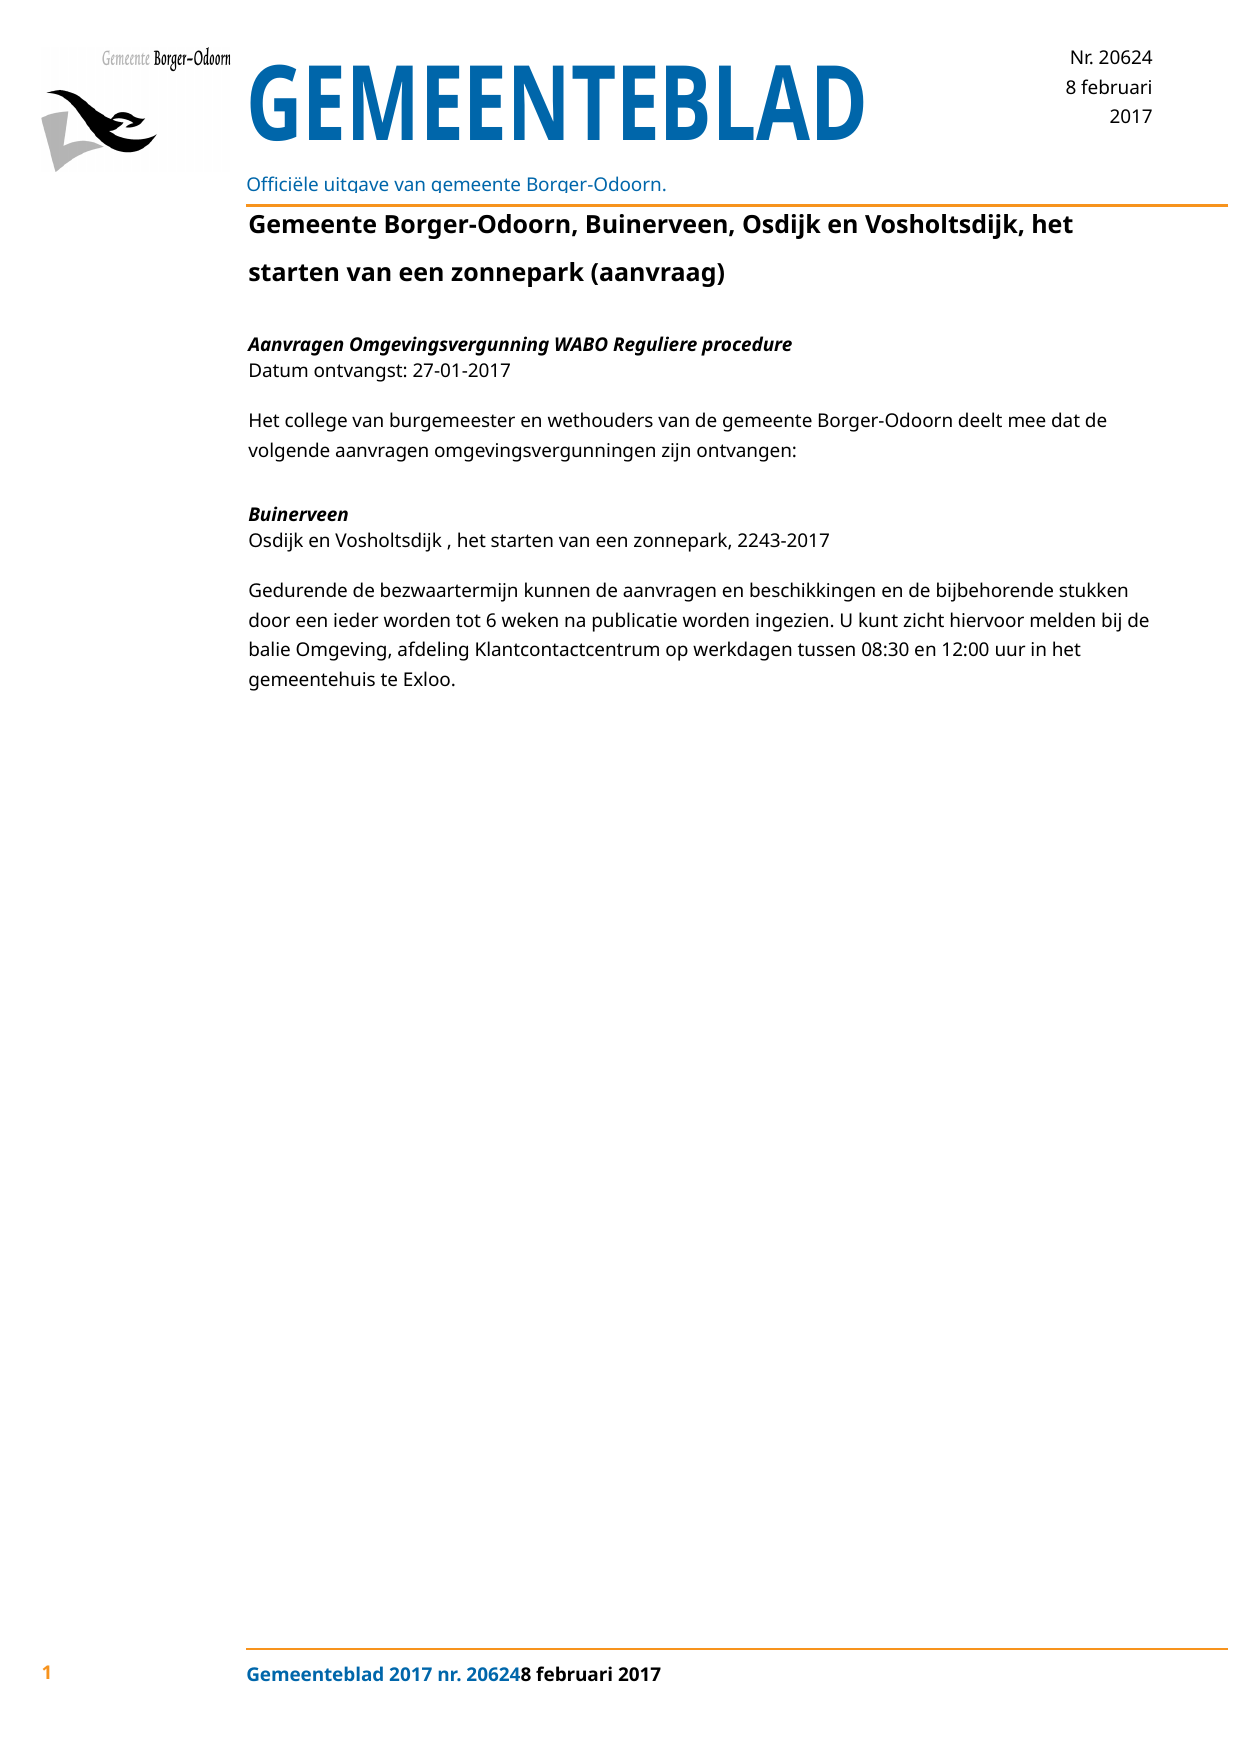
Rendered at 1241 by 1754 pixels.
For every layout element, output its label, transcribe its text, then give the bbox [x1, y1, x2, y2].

text Osdijk en Vosholtsdijk , het starten van een zonnepark, 2243-2017 [248, 527, 1152, 553]
text Aanvragen Omgevingsvergunning WABO Reguliere procedure [248, 331, 1152, 357]
text Het college van burgemeester en wethouders van de gemeente Borger-Odoorn deelt mee dat de volgende aanvragen omgevingsvergunningen zijn ontvangen: [248, 408, 1152, 463]
text Gedurende de bezwaartermijn kunnen de aanvragen en beschikkingen en de bijbehorende stukken door een ieder worden tot 6 weken na publicatie worden ingezien. U kunt zicht hiervoor melden bij de balie Omgeving, afdeling Klantcontactcentrum op werkdagen tussen 08:30 en 12:00 uur in het gemeentehuis te Exloo. [248, 577, 1152, 692]
picture [41, 47, 231, 172]
text Gemeente Borger-Odoorn, Buinerveen, Osdijk en Vosholtsdijk, het starten van een zonnepark (aanvraag) [248, 207, 1152, 288]
text Datum ontvangst: 27-01-2017 [248, 357, 1152, 383]
text Buinerveen [248, 501, 1152, 527]
